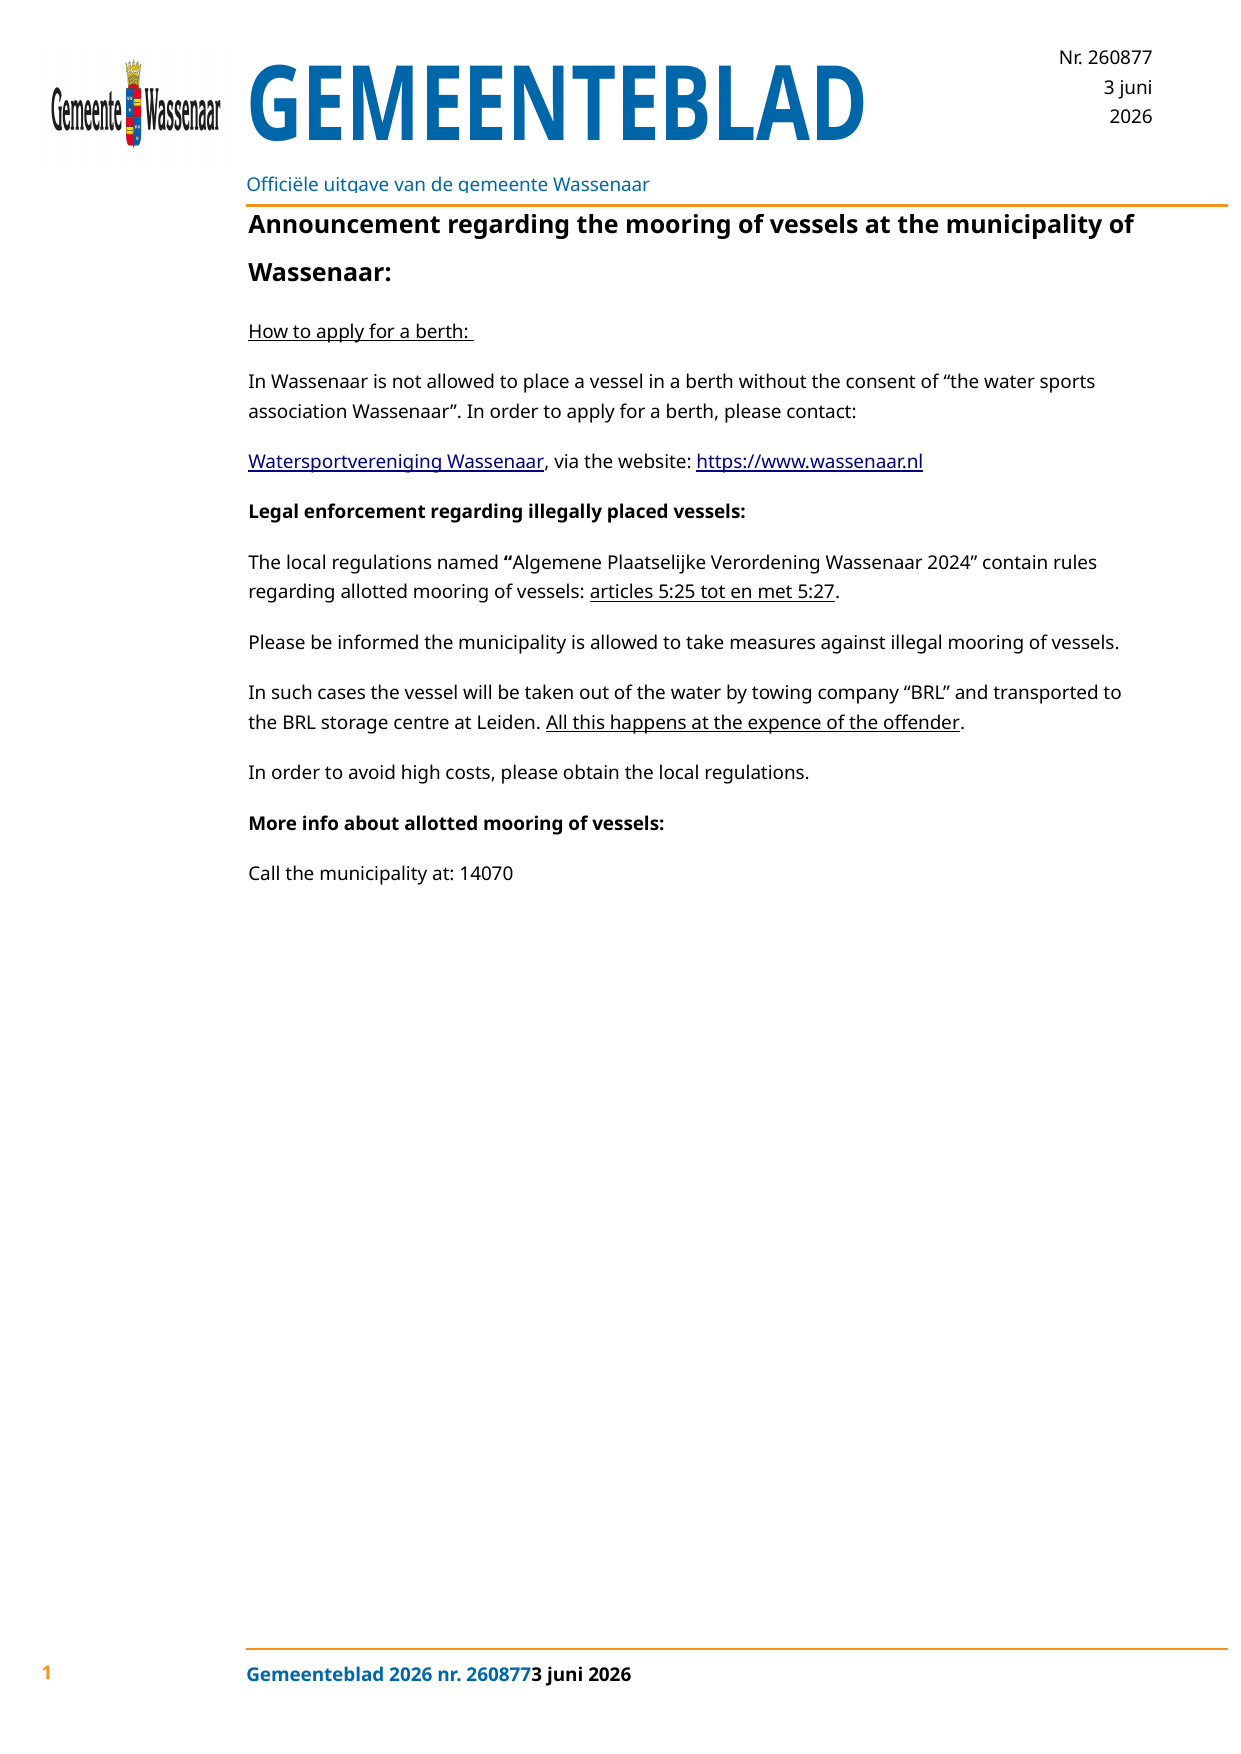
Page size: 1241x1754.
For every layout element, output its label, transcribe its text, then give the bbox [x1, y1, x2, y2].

text Please be informed the municipality is allowed to take measures against illegal mooring of vessels. [248, 629, 1152, 655]
text In Wassenaar is not allowed to place a vessel in a berth without the consent of “the water sports association Wassenaar”. In order to apply for a berth, please contact: [248, 368, 1152, 424]
text Watersportvereniging Wassenaar, via the website: https://www.wassenaar.nl [248, 448, 1152, 474]
text In order to avoid high costs, please obtain the local regulations. [248, 759, 1152, 785]
text The local regulations named “Algemene Plaatselijke Verordening Wassenaar 2024” contain rules regarding allotted mooring of vessels: articles 5:25 tot en met 5:27. [248, 549, 1152, 604]
picture [41, 47, 231, 172]
text Call the municipality at: 14070 [248, 860, 1152, 886]
text More info about allotted mooring of vessels: [248, 810, 1152, 836]
text Legal enforcement regarding illegally placed vessels: [248, 499, 1152, 524]
text Announcement regarding the mooring of vessels at the municipality of Wassenaar: [248, 207, 1152, 288]
text In such cases the vessel will be taken out of the water by towing company “BRL” and transported to the BRL storage centre at Leiden. All this happens at the expence of the offender. [248, 679, 1152, 735]
text How to apply for a berth: [248, 318, 1152, 344]
